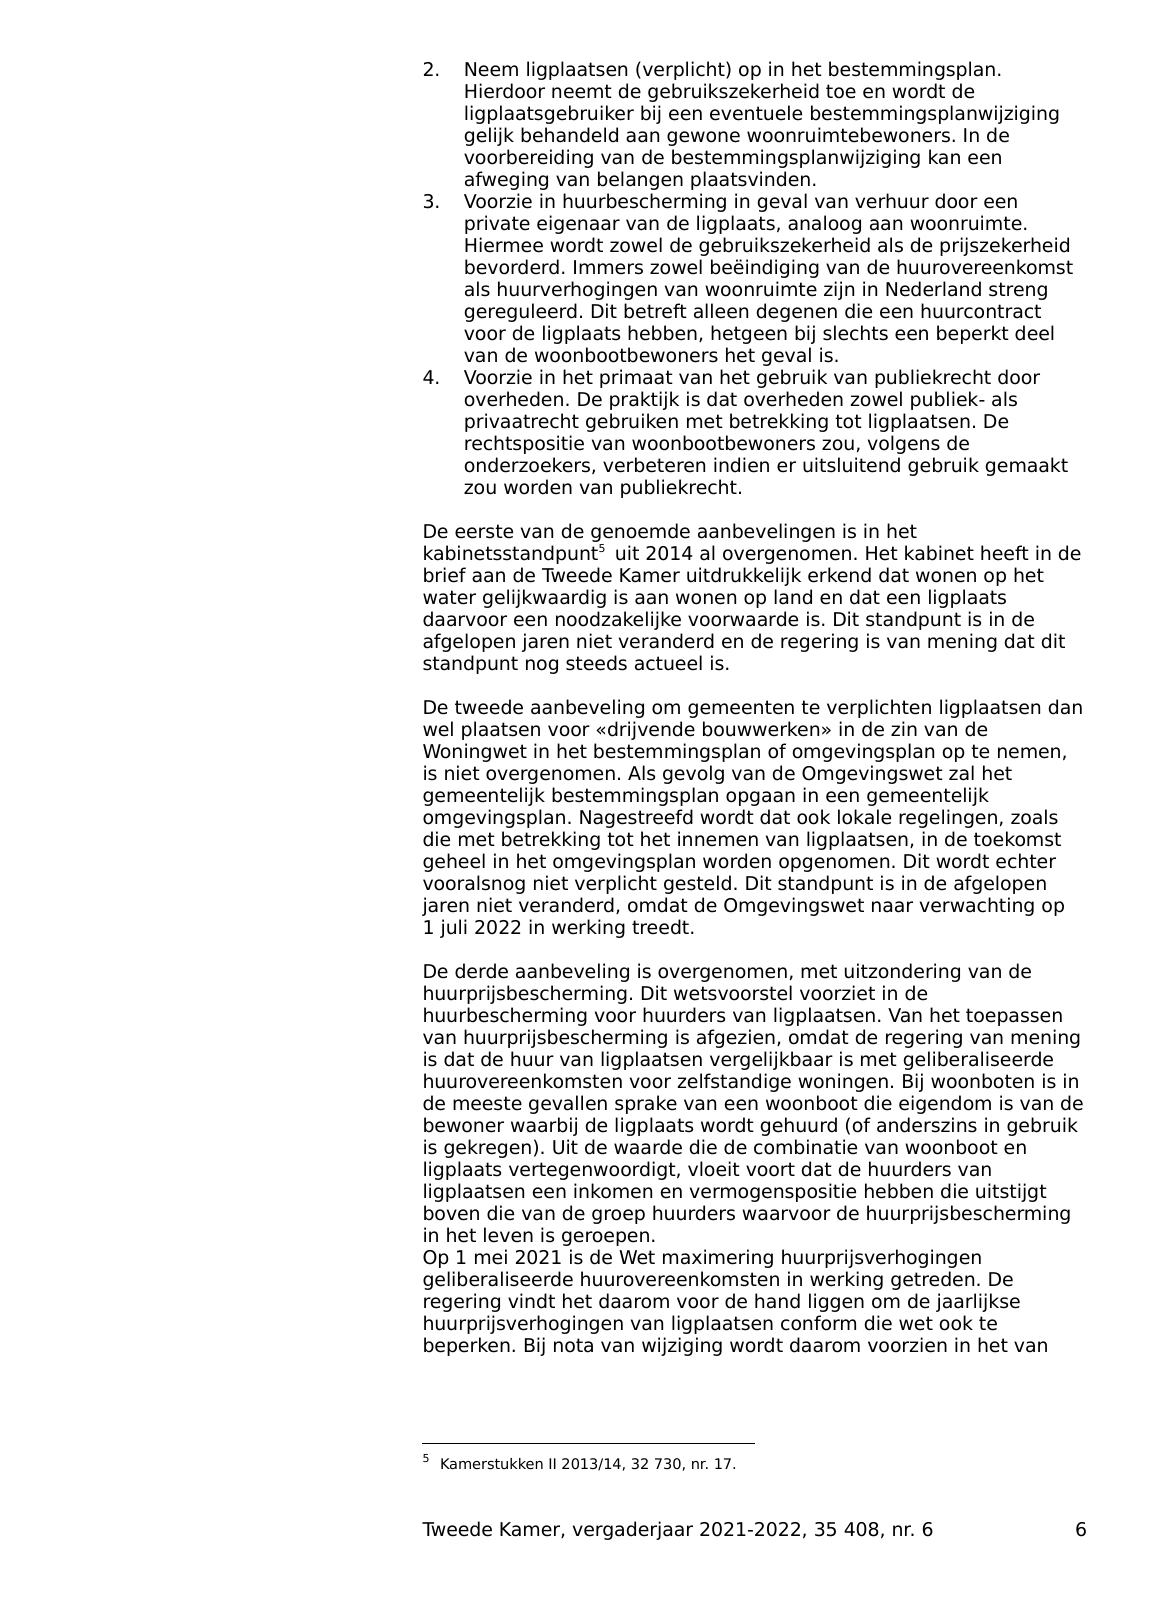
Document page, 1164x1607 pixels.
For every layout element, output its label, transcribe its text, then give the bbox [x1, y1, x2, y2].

text De tweede aanbeveling om gemeenten te verplichten ligplaatsen dan wel plaatsen voor «drijvende bouwwerken» in de zin van de Woningwet in het bestemmingsplan of omgevingsplan op te nemen, is niet overgenomen. Als gevolg van de Omgevingswet zal het gemeentelijk bestemmingsplan opgaan in een gemeentelijk omgevingsplan. Nagestreefd wordt dat ook lokale regelingen, zoals die met betrekking tot het innemen van ligplaatsen, in de toekomst geheel in het omgevingsplan worden opgenomen. Dit wordt echter vooralsnog niet verplicht gesteld. Dit standpunt is in de afgelopen jaren niet veranderd, omdat de Omgevingswet naar verwachting op 1 juli 2022 in werking treedt. [422, 697, 1087, 939]
text 4. Voorzie in het primaat van het gebruik van publiekrecht door overheden. De praktijk is dat overheden zowel publiek- als privaatrecht gebruiken met betrekking tot ligplaatsen. De rechtspositie van woonbootbewoners zou, volgens de onderzoekers, verbeteren indien er uitsluitend gebruik gemaakt zou worden van publiekrecht. [422, 367, 1087, 499]
text 3. Voorzie in huurbescherming in geval van verhuur door een private eigenaar van de ligplaats, analoog aan woonruimte. Hiermee wordt zowel de gebruikszekerheid als de prijszekerheid bevorderd. Immers zowel beëindiging van de huurovereenkomst als huurverhogingen van woonruimte zijn in Nederland streng gereguleerd. Dit betreft alleen degenen die een huurcontract voor de ligplaats hebben, hetgeen bij slechts een beperkt deel van de woonbootbewoners het geval is. [422, 191, 1087, 367]
text 2. Neem ligplaatsen (verplicht) op in het bestemmingsplan. Hierdoor neemt de gebruikszekerheid toe en wordt de ligplaatsgebruiker bij een eventuele bestemmingsplanwijziging gelijk behandeld aan gewone woonruimtebewoners. In de voorbereiding van de bestemmingsplanwijziging kan een afweging van belangen plaatsvinden. [422, 59, 1087, 191]
text Kamerstukken II 2013/14, 32 730, nr. 17. [422, 1452, 1087, 1474]
text De eerste van de genoemde aanbevelingen is in het kabinetsstandpunt uit 2014 al overgenomen. Het kabinet heeft in de brief aan de Tweede Kamer uitdrukkelijk erkend dat wonen op het water gelijkwaardig is aan wonen op land en dat een ligplaats daarvoor een noodzakelijke voorwaarde is. Dit standpunt is in de afgelopen jaren niet veranderd en de regering is van mening dat dit standpunt nog steeds actueel is. [422, 521, 1087, 675]
text De derde aanbeveling is overgenomen, met uitzondering van de huurprijsbescherming. Dit wetsvoorstel voorziet in de huurbescherming voor huurders van ligplaatsen. Van het toepassen van huurprijsbescherming is afgezien, omdat de regering van mening is dat de huur van ligplaatsen vergelijkbaar is met geliberaliseerde huurovereenkomsten voor zelfstandige woningen. Bij woonboten is in de meeste gevallen sprake van een woonboot die eigendom is van de bewoner waarbij de ligplaats wordt gehuurd (of anderszins in gebruik is gekregen). Uit de waarde die de combinatie van woonboot en ligplaats vertegenwoordigt, vloeit voort dat de huurders van ligplaatsen een inkomen en vermogenspositie hebben die uitstijgt boven die van de groep huurders waarvoor de huurprijsbescherming in het leven is geroepen. [422, 961, 1087, 1247]
text Op 1 mei 2021 is de Wet maximering huurprijsverhogingen geliberaliseerde huurovereenkomsten in werking getreden. De regering vindt het daarom voor de hand liggen om de jaarlijkse huurprijsverhogingen van ligplaatsen conform die wet ook te beperken. Bij nota van wijziging wordt daarom voorzien in het van [422, 1247, 1087, 1356]
